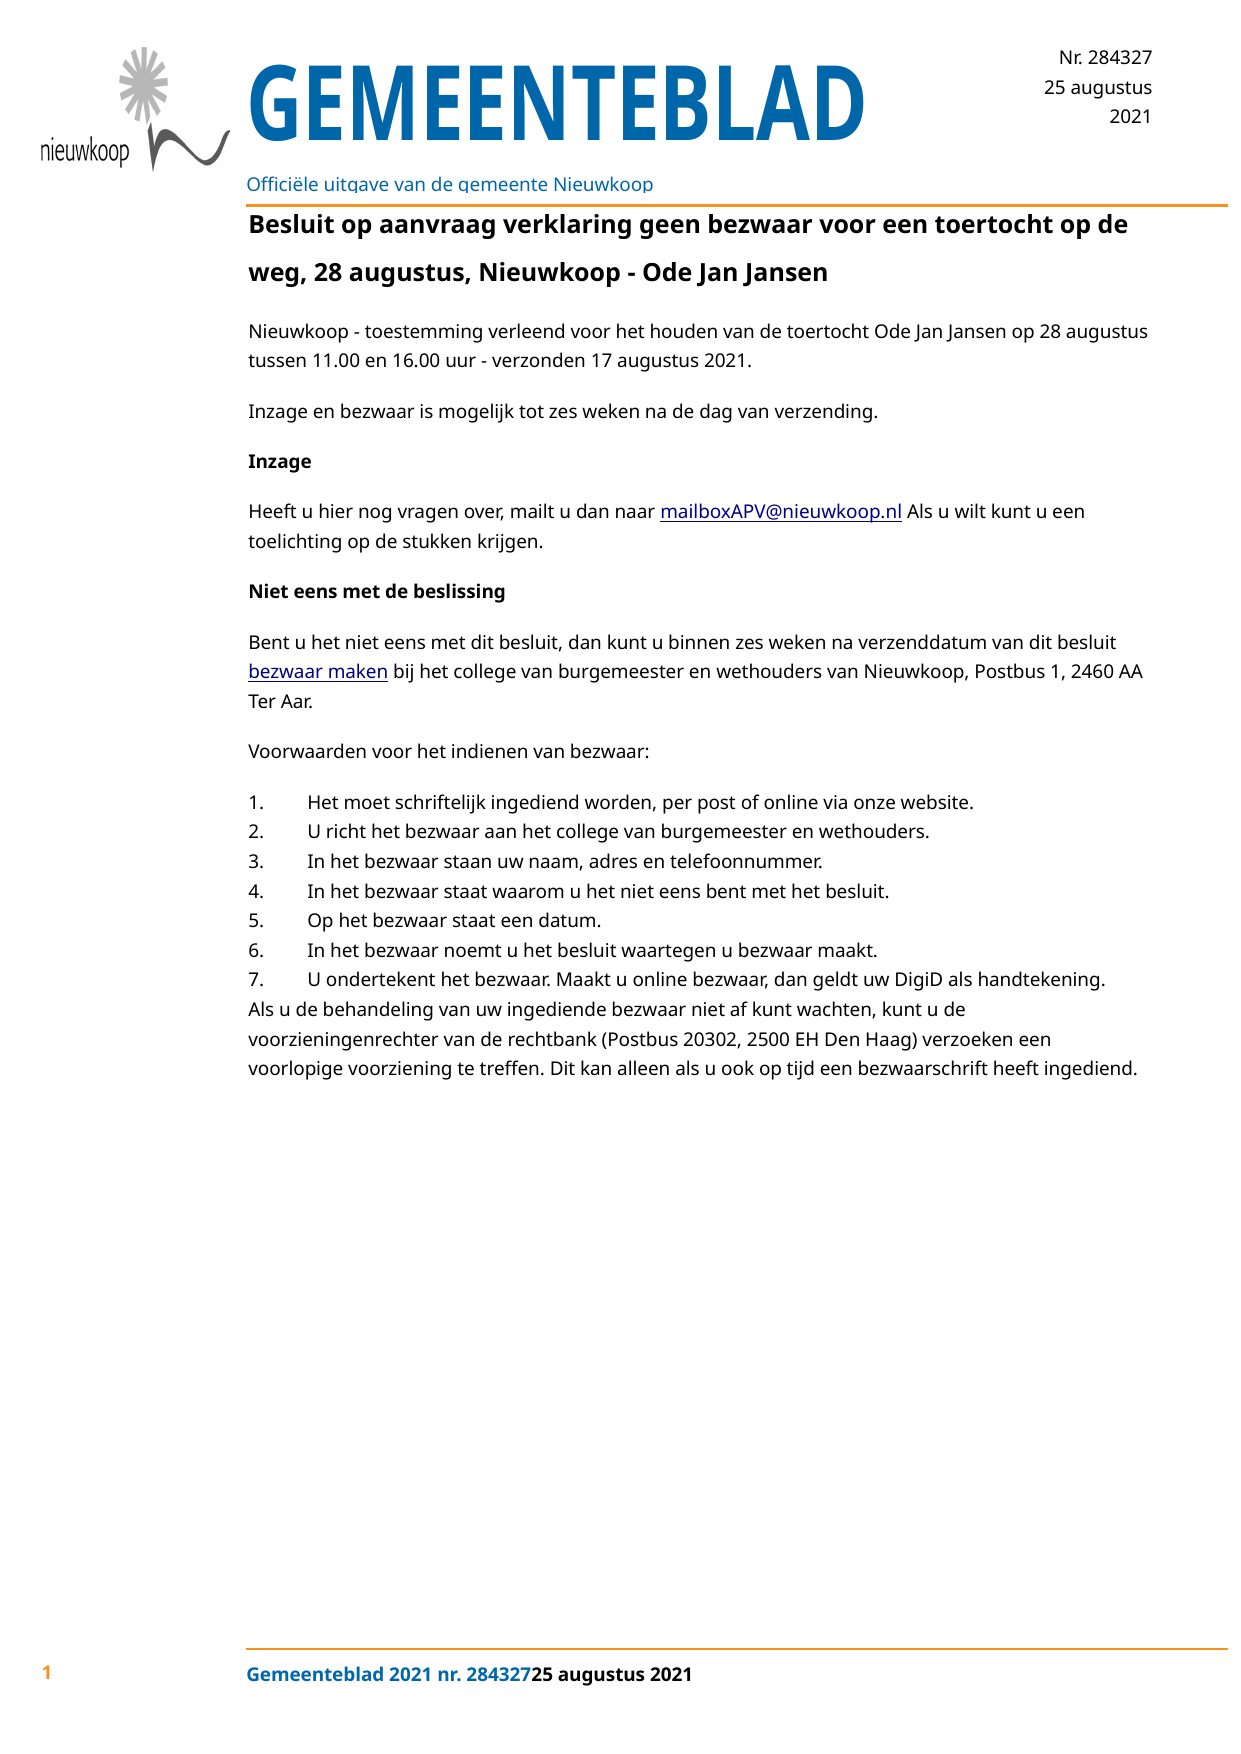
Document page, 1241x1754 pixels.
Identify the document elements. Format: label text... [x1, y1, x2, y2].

text Nieuwkoop - toestemming verleend voor het houden van de toertocht Ode Jan Jansen op 28 augustus tussen 11.00 en 16.00 uur - verzonden 17 augustus 2021. [248, 318, 1152, 373]
text Inzage [248, 448, 1152, 474]
text Als u de behandeling van uw ingediende bezwaar niet af kunt wachten, kunt u de voorzieningenrechter van de rechtbank (Postbus 20302, 2500 EH Den Haag) verzoeken een voorlopige voorziening te treffen. Dit kan alleen als u ook op tijd een bezwaarschrift heeft ingediend. [248, 996, 1152, 1081]
list U richt het bezwaar aan het college van burgemeester en wethouders. [248, 819, 1152, 844]
text Heeft u hier nog vragen over, mailt u dan naar mailboxAPV@nieuwkoop.nl Als u wilt kunt u een toelichting op de stukken krijgen. [248, 499, 1152, 554]
text Inzage en bezwaar is mogelijk tot zes weken na de dag van verzending. [248, 398, 1152, 424]
text Voorwaarden voor het indienen van bezwaar: [248, 739, 1152, 764]
list In het bezwaar staan uw naam, adres en telefoonnummer. [248, 848, 1152, 874]
text Niet eens met de beslissing [248, 579, 1152, 604]
list Het moet schriftelijk ingediend worden, per post of online via onze website. [248, 789, 1152, 815]
list In het bezwaar staat waarom u het niet eens bent met het besluit. [248, 878, 1152, 904]
list In het bezwaar noemt u het besluit waartegen u bezwaar maakt. [248, 937, 1152, 963]
list Op het bezwaar staat een datum. [248, 907, 1152, 933]
text Bent u het niet eens met dit besluit, dan kunt u binnen zes weken na verzenddatum van dit besluit bezwaar maken bij het college van burgemeester en wethouders van Nieuwkoop, Postbus 1, 2460 AA Ter Aar. [248, 629, 1152, 714]
text Besluit op aanvraag verklaring geen bezwaar voor een toertocht op de weg, 28 augustus, Nieuwkoop - Ode Jan Jansen [248, 207, 1152, 288]
picture [41, 47, 231, 172]
list U ondertekent het bezwaar. Maakt u online bezwaar, dan geldt uw DigiD als handtekening. [248, 967, 1152, 992]
